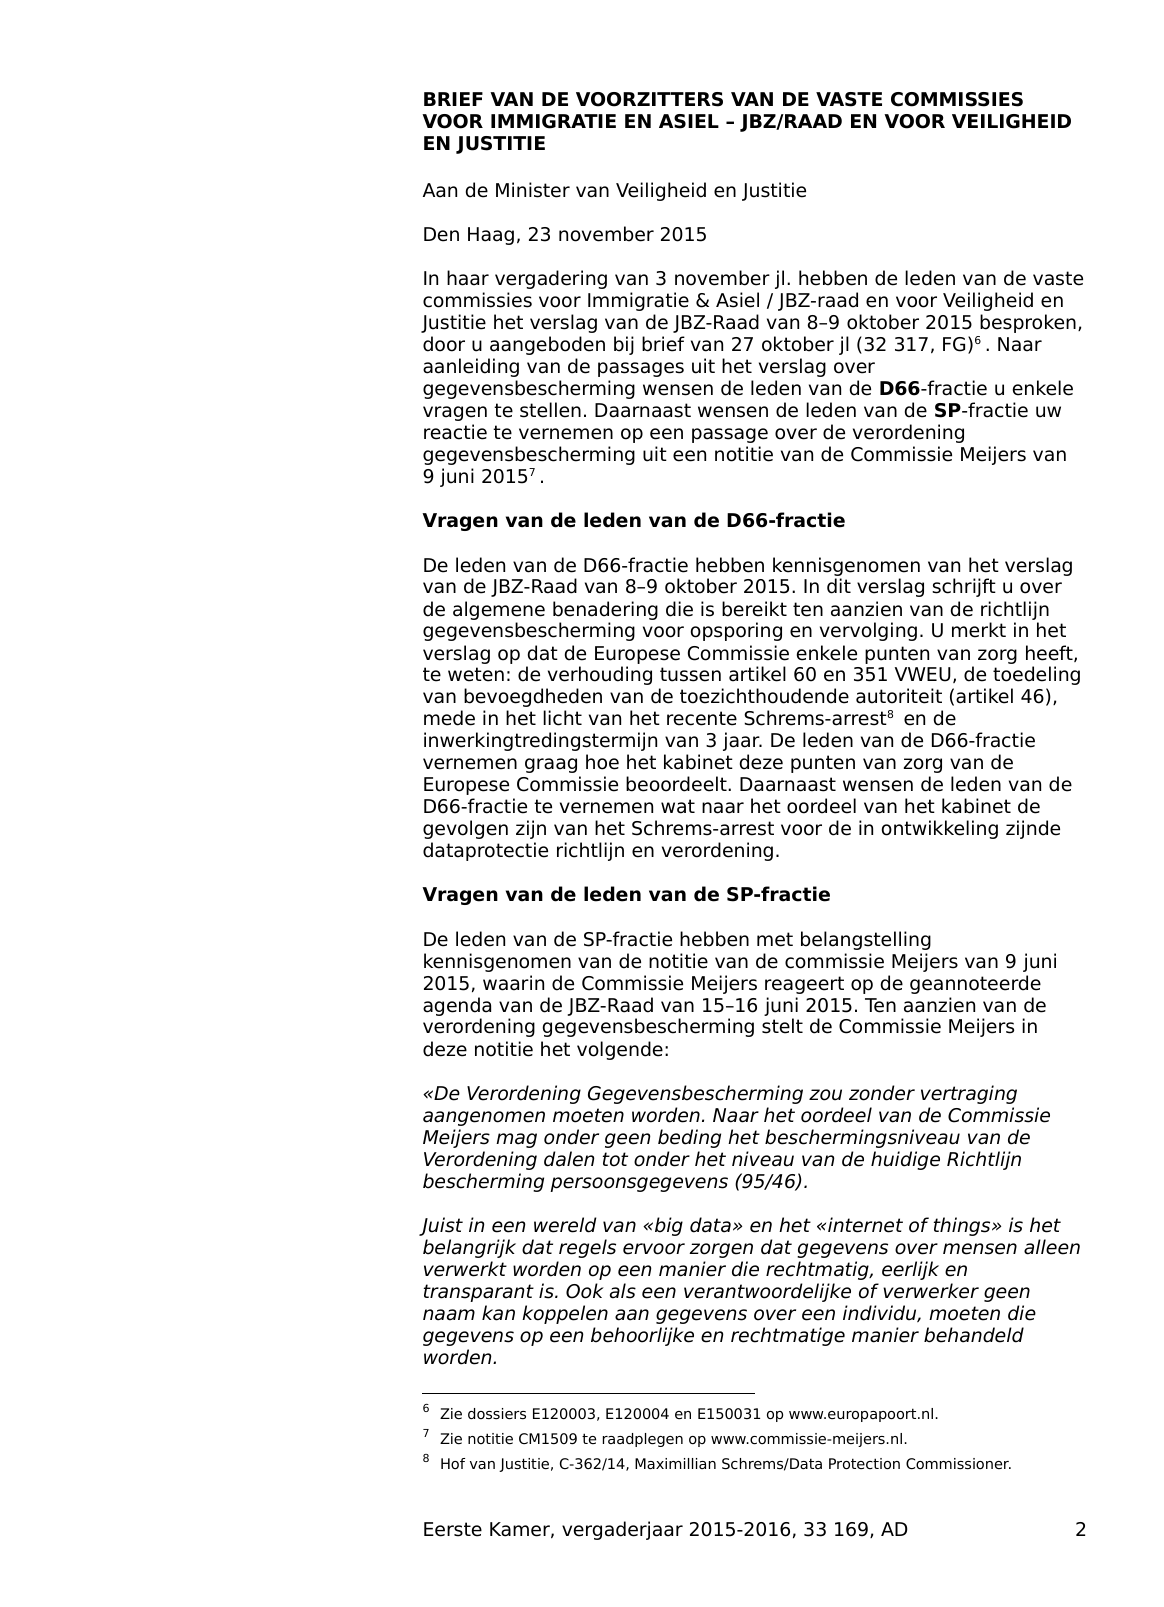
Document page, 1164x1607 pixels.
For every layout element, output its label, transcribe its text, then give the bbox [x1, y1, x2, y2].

text In haar vergadering van 3 november jl. hebben de leden van de vaste commissies voor Immigratie & Asiel / JBZ-raad en voor Veiligheid en Justitie het verslag van de JBZ-Raad van 8–9 oktober 2015 besproken, door u aangeboden bij brief van 27 oktober jl (32 317, FG). Naar aanleiding van de passages uit het verslag over gegevensbescherming wensen de leden van de D66-fractie u enkele vragen te stellen. Daarnaast wensen de leden van de SP-fractie uw reactie te vernemen op een passage over de verordening gegevensbescherming uit een notitie van de Commissie Meijers van 9 juni 2015. [422, 268, 1087, 488]
subtitle Vragen van de leden van de D66-fractie [422, 510, 1087, 532]
subtitle BRIEF VAN DE VOORZITTERS VAN DE VASTE COMMISSIES VOOR IMMIGRATIE EN ASIEL – JBZ/RAAD EN VOOR VEILIGHEID EN JUSTITIE [422, 89, 1087, 155]
text Juist in een wereld van «big data» en het «internet of things» is het belangrijk dat regels ervoor zorgen dat gegevens over mensen alleen verwerkt worden op een manier die rechtmatig, eerlijk en transparant is. Ook als een verantwoordelijke of verwerker geen naam kan koppelen aan gegevens over een individu, moeten die gegevens op een behoorlijke en rechtmatige manier behandeld worden. [422, 1215, 1087, 1368]
text Zie notitie CM1509 te raadplegen op www.commissie-meijers.nl. [422, 1427, 1087, 1449]
text De leden van de D66-fractie hebben kennisgenomen van het verslag van de JBZ-Raad van 8–9 oktober 2015. In dit verslag schrijft u over de algemene benadering die is bereikt ten aanzien van de richtlijn gegevensbescherming voor opsporing en vervolging. U merkt in het verslag op dat de Europese Commissie enkele punten van zorg heeft, te weten: de verhouding tussen artikel 60 en 351 VWEU, de toedeling van bevoegdheden van de toezichthoudende autoriteit (artikel 46), mede in het licht van het recente Schrems-arrest en de inwerkingtredingstermijn van 3 jaar. De leden van de D66-fractie vernemen graag hoe het kabinet deze punten van zorg van de Europese Commissie beoordeelt. Daarnaast wensen de leden van de D66-fractie te vernemen wat naar het oordeel van het kabinet de gevolgen zijn van het Schrems-arrest voor de in ontwikkeling zijnde dataprotectie richtlijn en verordening. [422, 554, 1087, 862]
text Den Haag, 23 november 2015 [422, 224, 1087, 246]
text Hof van Justitie, C-362/14, Maximillian Schrems/Data Protection Commissioner. [422, 1452, 1087, 1474]
subtitle Vragen van de leden van de SP-fractie [422, 884, 1087, 906]
text «De Verordening Gegevensbescherming zou zonder vertraging aangenomen moeten worden. Naar het oordeel van de Commissie Meijers mag onder geen beding het beschermingsniveau van de Verordening dalen tot onder het niveau van de huidige Richtlijn bescherming persoonsgegevens (95/46). [422, 1083, 1087, 1192]
text De leden van de SP-fractie hebben met belangstelling kennisgenomen van de notitie van de commissie Meijers van 9 juni 2015, waarin de Commissie Meijers reageert op de geannoteerde agenda van de JBZ-Raad van 15–16 juni 2015. Ten aanzien van de verordening gegevensbescherming stelt de Commissie Meijers in deze notitie het volgende: [422, 928, 1087, 1060]
text Aan de Minister van Veiligheid en Justitie [422, 180, 1087, 202]
text Zie dossiers E120003, E120004 en E150031 op www.europapoort.nl. [422, 1402, 1087, 1424]
